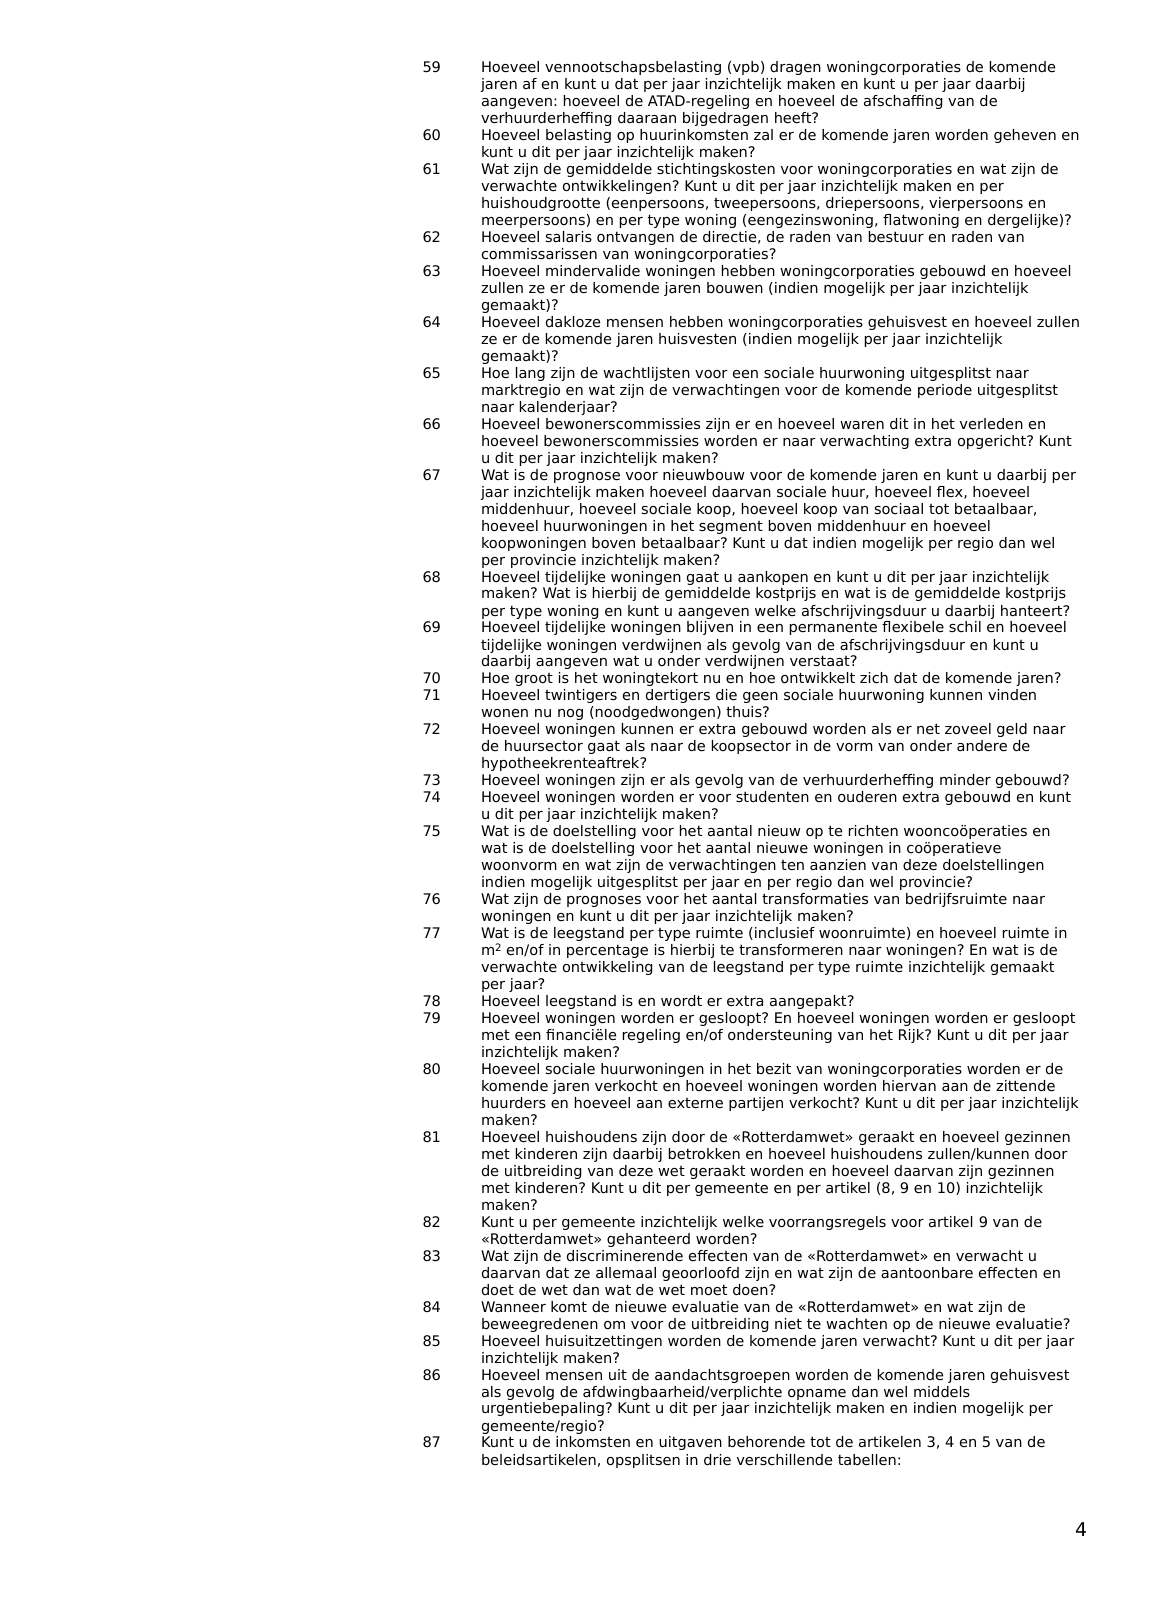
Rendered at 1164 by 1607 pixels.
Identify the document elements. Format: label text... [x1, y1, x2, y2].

table_cell 86 [422, 1366, 475, 1434]
table_cell 76 [422, 891, 475, 925]
table_cell 85 [422, 1333, 475, 1366]
table_cell Hoeveel mindervalide woningen hebben woningcorporaties gebouwd en hoeveel zullen ze er de komende jaren bouwen (indien mogelijk per jaar inzichtelijk gemaakt)? [475, 263, 1087, 314]
table_cell Hoeveel woningen kunnen er extra gebouwd worden als er net zoveel geld naar de huursector gaat als naar de koopsector in de vorm van onder andere de hypotheekrenteaftrek? [475, 721, 1087, 772]
table_cell Hoeveel mensen uit de aandachtsgroepen worden de komende jaren gehuisvest als gevolg de afdwingbaarheid/verplichte opname dan wel middels urgentiebepaling? Kunt u dit per jaar inzichtelijk maken en indien mogelijk per gemeente/regio? [475, 1366, 1087, 1434]
table_cell Hoeveel twintigers en dertigers die geen sociale huurwoning kunnen vinden wonen nu nog (noodgedwongen) thuis? [475, 687, 1087, 721]
table_cell 69 [422, 619, 475, 670]
table_cell Wat zijn de prognoses voor het aantal transformaties van bedrijfsruimte naar woningen en kunt u dit per jaar inzichtelijk maken? [475, 891, 1087, 925]
table_cell Hoeveel huisuitzettingen worden de komende jaren verwacht? Kunt u dit per jaar inzichtelijk maken? [475, 1333, 1087, 1366]
table_cell Hoeveel salaris ontvangen de directie, de raden van bestuur en raden van commissarissen van woningcorporaties? [475, 229, 1087, 263]
table_cell Hoeveel sociale huurwoningen in het bezit van woningcorporaties worden er de komende jaren verkocht en hoeveel woningen worden hiervan aan de zittende huurders en hoeveel aan externe partijen verkocht? Kunt u dit per jaar inzichtelijk maken? [475, 1061, 1087, 1129]
table_cell Hoeveel tijdelijke woningen gaat u aankopen en kunt u dit per jaar inzichtelijk maken? Wat is hierbij de gemiddelde kostprijs en wat is de gemiddelde kostprijs per type woning en kunt u aangeven welke afschrijvingsduur u daarbij hanteert? [475, 569, 1087, 619]
table_cell Wat is de prognose voor nieuwbouw voor de komende jaren en kunt u daarbij per jaar inzichtelijk maken hoeveel daarvan sociale huur, hoeveel flex, hoeveel middenhuur, hoeveel sociale koop, hoeveel koop van sociaal tot betaalbaar, hoeveel huurwoningen in het segment boven middenhuur en hoeveel koopwoningen boven betaalbaar? Kunt u dat indien mogelijk per regio dan wel per provincie inzichtelijk maken? [475, 467, 1087, 568]
table_cell 80 [422, 1061, 475, 1129]
table_cell 71 [422, 687, 475, 721]
table_cell 79 [422, 1010, 475, 1061]
table_cell 66 [422, 416, 475, 467]
table_cell Kunt u per gemeente inzichtelijk welke voorrangsregels voor artikel 9 van de «Rotterdamwet» gehanteerd worden? [475, 1214, 1087, 1248]
table_cell 73 [422, 772, 475, 789]
table_cell Hoeveel tijdelijke woningen blijven in een permanente flexibele schil en hoeveel tijdelijke woningen verdwijnen als gevolg van de afschrijvingsduur en kunt u daarbij aangeven wat u onder verdwijnen verstaat? [475, 619, 1087, 670]
table_cell 63 [422, 263, 475, 314]
table_cell Hoe lang zijn de wachtlijsten voor een sociale huurwoning uitgesplitst naar marktregio en wat zijn de verwachtingen voor de komende periode uitgesplitst naar kalenderjaar? [475, 365, 1087, 416]
table_cell 83 [422, 1248, 475, 1298]
table_cell 87 [422, 1434, 475, 1468]
table_cell Hoeveel dakloze mensen hebben woningcorporaties gehuisvest en hoeveel zullen ze er de komende jaren huisvesten (indien mogelijk per jaar inzichtelijk gemaakt)? [475, 314, 1087, 365]
table_cell 70 [422, 670, 475, 687]
table_cell 75 [422, 823, 475, 891]
table_cell 59 [422, 59, 475, 127]
table_cell Wat zijn de discriminerende effecten van de «Rotterdamwet» en verwacht u daarvan dat ze allemaal geoorloofd zijn en wat zijn de aantoonbare effecten en doet de wet dan wat de wet moet doen? [475, 1248, 1087, 1298]
table_cell 60 [422, 127, 475, 161]
table_cell 61 [422, 161, 475, 229]
table_cell 68 [422, 569, 475, 619]
table_cell Hoeveel huishoudens zijn door de «Rotterdamwet» geraakt en hoeveel gezinnen met kinderen zijn daarbij betrokken en hoeveel huishoudens zullen/kunnen door de uitbreiding van deze wet geraakt worden en hoeveel daarvan zijn gezinnen met kinderen? Kunt u dit per gemeente en per artikel (8, 9 en 10) inzichtelijk maken? [475, 1129, 1087, 1214]
table_cell 72 [422, 721, 475, 772]
table_cell Wat zijn de gemiddelde stichtingskosten voor woningcorporaties en wat zijn de verwachte ontwikkelingen? Kunt u dit per jaar inzichtelijk maken en per huishoudgrootte (eenpersoons, tweepersoons, driepersoons, vierpersoons en meerpersoons) en per type woning (eengezinswoning, flatwoning en dergelijke)? [475, 161, 1087, 229]
table_cell 65 [422, 365, 475, 416]
table_cell 78 [422, 993, 475, 1010]
table_cell 67 [422, 467, 475, 568]
table_cell 74 [422, 789, 475, 823]
table_cell 64 [422, 314, 475, 365]
table_cell 84 [422, 1299, 475, 1332]
table_cell 81 [422, 1129, 475, 1214]
table_cell Wat is de leegstand per type ruimte (inclusief woonruimte) en hoeveel ruimte in m2 en/of in percentage is hierbij te transformeren naar woningen? En wat is de verwachte ontwikkeling van de leegstand per type ruimte inzichtelijk gemaakt per jaar? [475, 925, 1087, 993]
table_cell Wat is de doelstelling voor het aantal nieuw op te richten wooncoöperaties en wat is de doelstelling voor het aantal nieuwe woningen in coöperatieve woonvorm en wat zijn de verwachtingen ten aanzien van deze doelstellingen indien mogelijk uitgesplitst per jaar en per regio dan wel provincie? [475, 823, 1087, 891]
table_cell Hoeveel belasting op huurinkomsten zal er de komende jaren worden geheven en kunt u dit per jaar inzichtelijk maken? [475, 127, 1087, 161]
table_cell Kunt u de inkomsten en uitgaven behorende tot de artikelen 3, 4 en 5 van de beleidsartikelen, opsplitsen in drie verschillende tabellen: [475, 1434, 1087, 1468]
table_cell 77 [422, 925, 475, 993]
table_cell Hoeveel bewonerscommissies zijn er en hoeveel waren dit in het verleden en hoeveel bewonerscommissies worden er naar verwachting extra opgericht? Kunt u dit per jaar inzichtelijk maken? [475, 416, 1087, 467]
table_cell Hoeveel leegstand is en wordt er extra aangepakt? [475, 993, 1087, 1010]
table_cell 62 [422, 229, 475, 263]
table_cell Hoeveel woningen worden er voor studenten en ouderen extra gebouwd en kunt u dit per jaar inzichtelijk maken? [475, 789, 1087, 823]
table_cell Hoeveel woningen worden er gesloopt? En hoeveel woningen worden er gesloopt met een financiële regeling en/of ondersteuning van het Rijk? Kunt u dit per jaar inzichtelijk maken? [475, 1010, 1087, 1061]
table_cell 82 [422, 1214, 475, 1248]
table_cell Hoeveel vennootschapsbelasting (vpb) dragen woningcorporaties de komende jaren af en kunt u dat per jaar inzichtelijk maken en kunt u per jaar daarbij aangeven: hoeveel de ATAD-regeling en hoeveel de afschaffing van de verhuurderheffing daaraan bijgedragen heeft? [475, 59, 1087, 127]
table_cell Hoeveel woningen zijn er als gevolg van de verhuurderheffing minder gebouwd? [475, 772, 1087, 789]
table_cell Hoe groot is het woningtekort nu en hoe ontwikkelt zich dat de komende jaren? [475, 670, 1087, 687]
table_cell Wanneer komt de nieuwe evaluatie van de «Rotterdamwet» en wat zijn de beweegredenen om voor de uitbreiding niet te wachten op de nieuwe evaluatie? [475, 1299, 1087, 1332]
